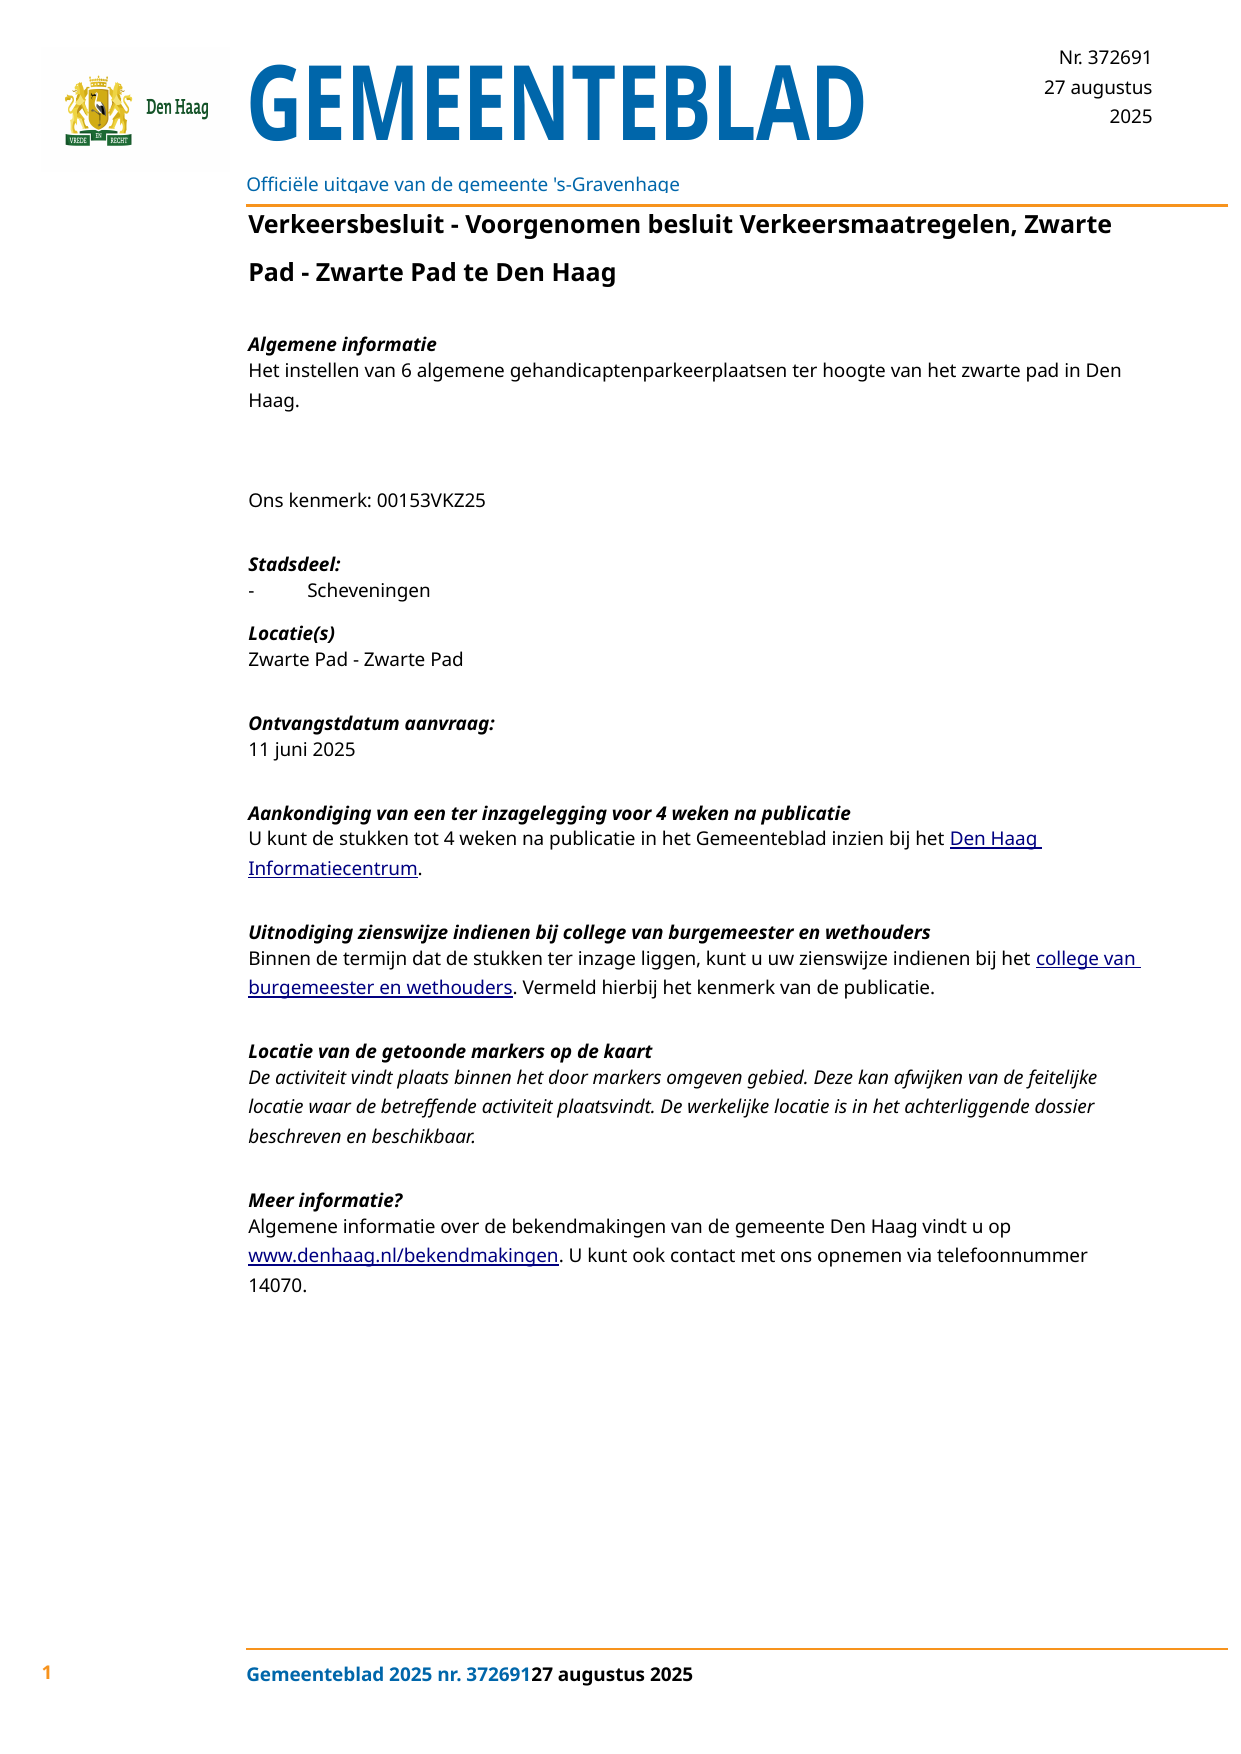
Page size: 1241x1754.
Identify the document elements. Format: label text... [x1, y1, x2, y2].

text Zwarte Pad - Zwarte Pad [248, 646, 1152, 672]
text Ons kenmerk: 00153VKZ25 [248, 488, 1152, 513]
text Algemene informatie [248, 331, 1152, 357]
text De activiteit vindt plaats binnen het door markers omgeven gebied. Deze kan afwijken van de feitelijke locatie waar de betreffende activiteit plaatsvindt. De werkelijke locatie is in het achterliggende dossier beschreven en beschikbaar. [248, 1064, 1152, 1149]
text Aankondiging van een ter inzagelegging voor 4 weken na publicatie [248, 800, 1152, 826]
text Ontvangstdatum aanvraag: [248, 710, 1152, 736]
text Het instellen van 6 algemene gehandicaptenparkeerplaatsen ter hoogte van het zwarte pad in Den Haag. [248, 357, 1152, 412]
text Algemene informatie over de bekendmakingen van de gemeente Den Haag vindt u op www.denhaag.nl/bekendmakingen. U kunt ook contact met ons opnemen via telefoonnummer 14070. [248, 1213, 1152, 1298]
text Locatie(s) [248, 620, 1152, 646]
picture [41, 47, 231, 172]
text U kunt de stukken tot 4 weken na publicatie in het Gemeenteblad inzien bij het Den Haag Informatiecentrum. [248, 826, 1152, 881]
text Stadsdeel: [248, 552, 1152, 577]
text 11 juni 2025 [248, 736, 1152, 762]
text Verkeersbesluit - Voorgenomen besluit Verkeersmaatregelen, Zwarte Pad - Zwarte Pad te Den Haag [248, 207, 1152, 288]
text Locatie van de getoonde markers op de kaart [248, 1038, 1152, 1064]
text Meer informatie? [248, 1187, 1152, 1213]
text Uitnodiging zienswijze indienen bij college van burgemeester en wethouders [248, 919, 1152, 945]
text Binnen de termijn dat de stukken ter inzage liggen, kunt u uw zienswijze indienen bij het college van burgemeester en wethouders. Vermeld hierbij het kenmerk van de publicatie. [248, 945, 1152, 1000]
list Scheveningen [248, 577, 1152, 603]
